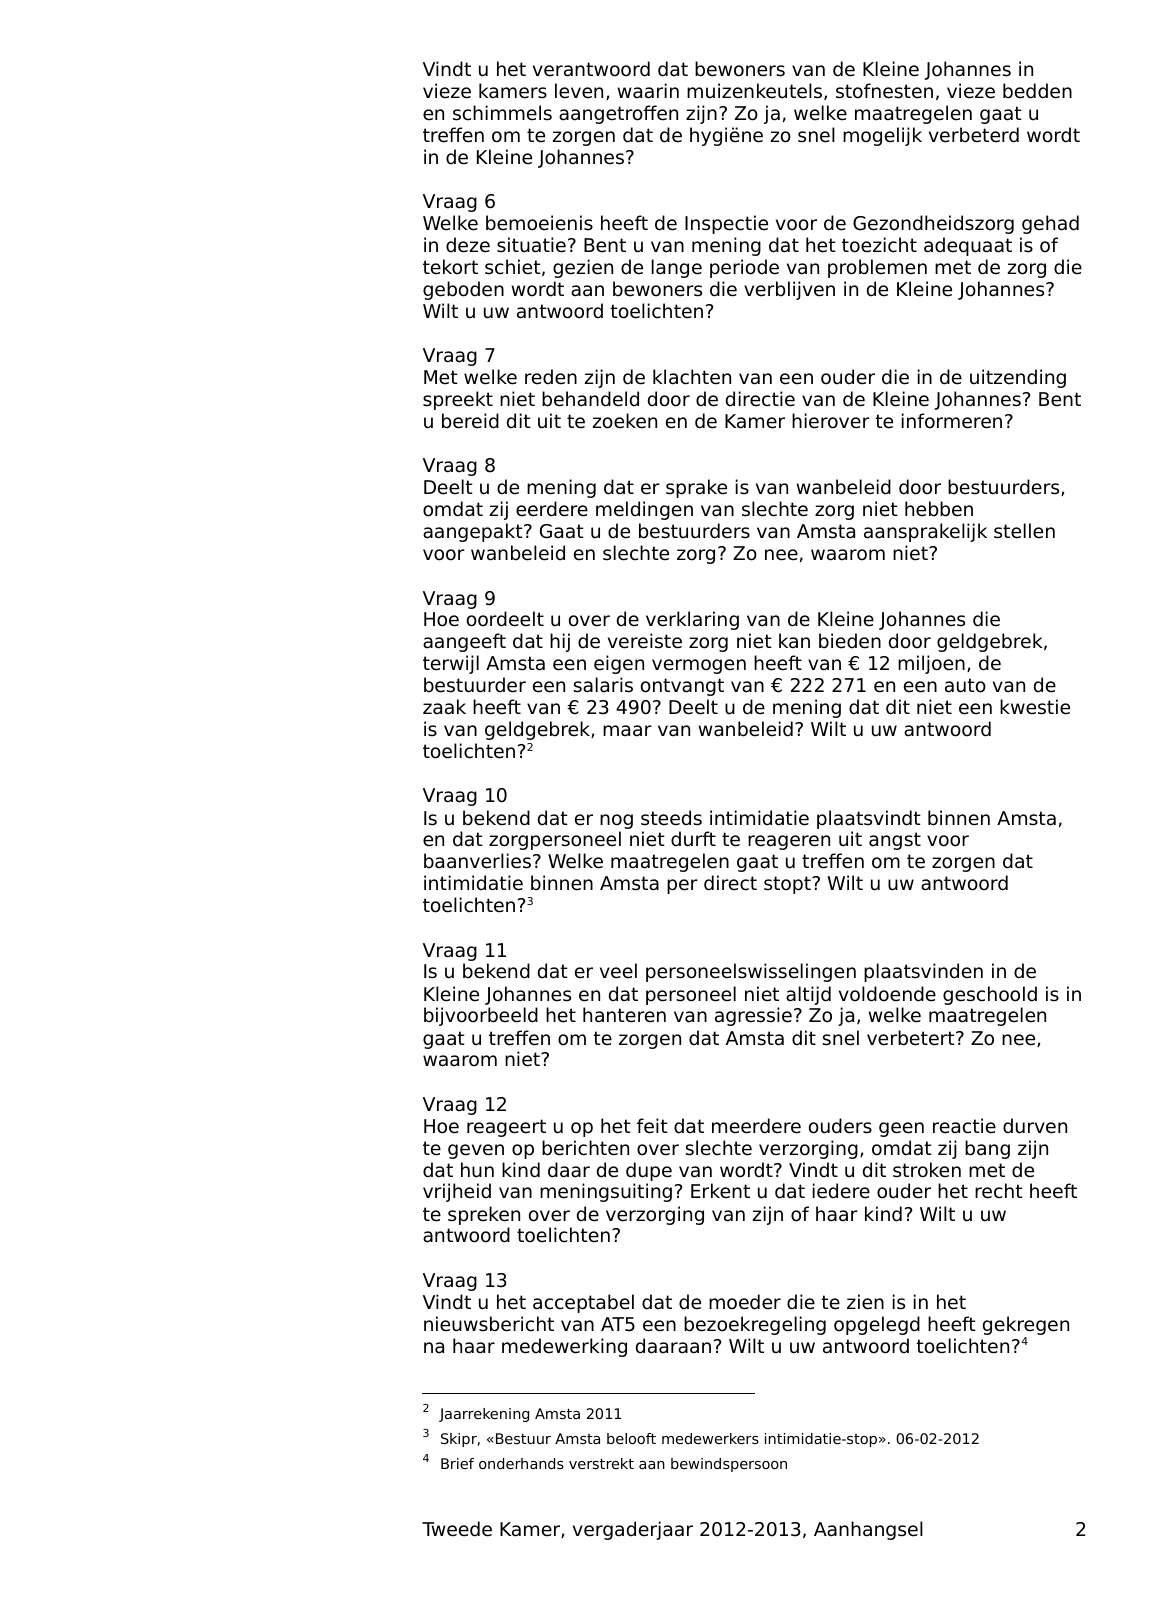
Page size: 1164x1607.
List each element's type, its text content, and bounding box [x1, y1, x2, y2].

text Vraag 12 [422, 1093, 1087, 1116]
text Vindt u het verantwoord dat bewoners van de Kleine Johannes in vieze kamers leven, waarin muizenkeutels, stofnesten, vieze bedden en schimmels aangetroffen zijn? Zo ja, welke maatregelen gaat u treffen om te zorgen dat de hygiëne zo snel mogelijk verbeterd wordt in de Kleine Johannes? [422, 59, 1087, 169]
text Hoe oordeelt u over de verklaring van de Kleine Johannes die aangeeft dat hij de vereiste zorg niet kan bieden door geldgebrek, terwijl Amsta een eigen vermogen heeft van € 12 miljoen, de bestuurder een salaris ontvangt van € 222 271 en een auto van de zaak heeft van € 23 490? Deelt u de mening dat dit niet een kwestie is van geldgebrek, maar van wanbeleid? Wilt u uw antwoord toelichten? [422, 609, 1087, 763]
text Hoe reageert u op het feit dat meerdere ouders geen reactie durven te geven op berichten over slechte verzorging, omdat zij bang zijn dat hun kind daar de dupe van wordt? Vindt u dit stroken met de vrijheid van meningsuiting? Erkent u dat iedere ouder het recht heeft te spreken over de verzorging van zijn of haar kind? Wilt u uw antwoord toelichten? [422, 1116, 1087, 1247]
text Is u bekend dat er veel personeelswisselingen plaatsvinden in de Kleine Johannes en dat personeel niet altijd voldoende geschoold is in bijvoorbeeld het hanteren van agressie? Zo ja, welke maatregelen gaat u treffen om te zorgen dat Amsta dit snel verbetert? Zo nee, waarom niet? [422, 961, 1087, 1071]
text Vraag 13 [422, 1269, 1087, 1292]
text Is u bekend dat er nog steeds intimidatie plaatsvindt binnen Amsta, en dat zorgpersoneel niet durft te reageren uit angst voor baanverlies? Welke maatregelen gaat u treffen om te zorgen dat intimidatie binnen Amsta per direct stopt? Wilt u uw antwoord toelichten? [422, 807, 1087, 917]
text Vraag 11 [422, 939, 1087, 961]
text Met welke reden zijn de klachten van een ouder die in de uitzending spreekt niet behandeld door de directie van de Kleine Johannes? Bent u bereid dit uit te zoeken en de Kamer hierover te informeren? [422, 367, 1087, 433]
text Deelt u de mening dat er sprake is van wanbeleid door bestuurders, omdat zij eerdere meldingen van slechte zorg niet hebben aangepakt? Gaat u de bestuurders van Amsta aansprakelijk stellen voor wanbeleid en slechte zorg? Zo nee, waarom niet? [422, 477, 1087, 565]
text Vraag 9 [422, 587, 1087, 609]
text Vraag 8 [422, 455, 1087, 477]
text Welke bemoeienis heeft de Inspectie voor de Gezondheidszorg gehad in deze situatie? Bent u van mening dat het toezicht adequaat is of tekort schiet, gezien de lange periode van problemen met de zorg die geboden wordt aan bewoners die verblijven in de Kleine Johannes? Wilt u uw antwoord toelichten? [422, 213, 1087, 323]
text Vraag 7 [422, 345, 1087, 367]
text Vraag 10 [422, 785, 1087, 807]
text Skipr, «Bestuur Amsta belooft medewerkers intimidatie-stop». 06-02-2012 [422, 1427, 1087, 1449]
text Vraag 6 [422, 191, 1087, 213]
text Vindt u het acceptabel dat de moeder die te zien is in het nieuwsbericht van AT5 een bezoekregeling opgelegd heeft gekregen na haar medewerking daaraan? Wilt u uw antwoord toelichten? [422, 1292, 1087, 1357]
text Brief onderhands verstrekt aan bewindspersoon [422, 1452, 1087, 1474]
text Jaarrekening Amsta 2011 [422, 1402, 1087, 1424]
